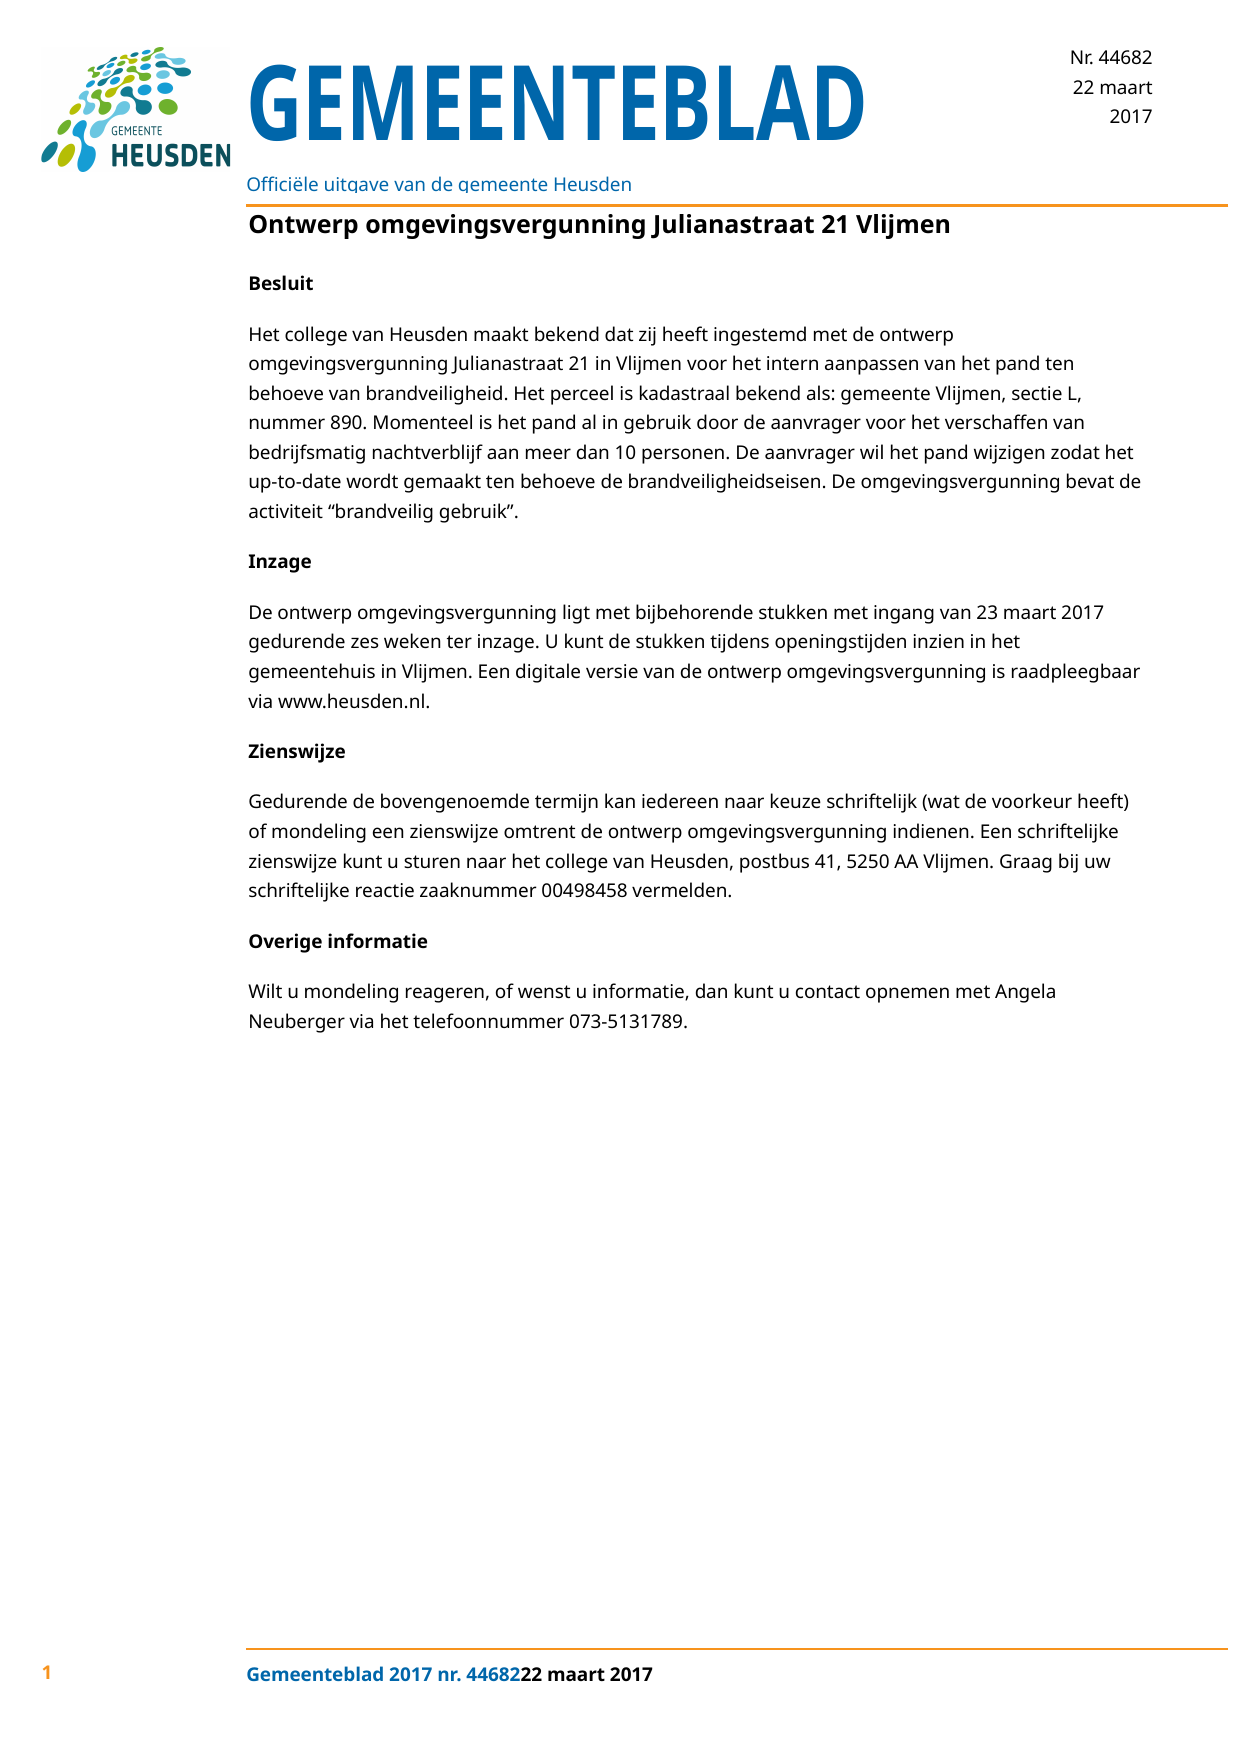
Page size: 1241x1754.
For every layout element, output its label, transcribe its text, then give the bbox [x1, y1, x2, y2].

text Besluit [248, 270, 1152, 296]
text Ontwerp omgevingsvergunning Julianastraat 21 Vlijmen [248, 207, 1152, 241]
text Het college van Heusden maakt bekend dat zij heeft ingestemd met de ontwerp omgevingsvergunning Julianastraat 21 in Vlijmen voor het intern aanpassen van het pand ten behoeve van brandveiligheid. Het perceel is kadastraal bekend als: gemeente Vlijmen, sectie L, nummer 890. Momenteel is het pand al in gebruik door de aanvrager voor het verschaffen van bedrijfsmatig nachtverblijf aan meer dan 10 personen. De aanvrager wil het pand wijzigen zodat het up-to-date wordt gemaakt ten behoeve de brandveiligheidseisen. De omgevingsvergunning bevat de activiteit “brandveilig gebruik”. [248, 321, 1152, 524]
text Overige informatie [248, 928, 1152, 953]
picture [41, 47, 231, 172]
text Wilt u mondeling reageren, of wenst u informatie, dan kunt u contact opnemen met Angela Neuberger via het telefoonnummer 073-5131789. [248, 978, 1152, 1033]
text Inzage [248, 549, 1152, 574]
text Zienswijze [248, 738, 1152, 764]
text Gedurende de bovengenoemde termijn kan iedereen naar keuze schriftelijk (wat de voorkeur heeft) of mondeling een zienswijze omtrent de ontwerp omgevingsvergunning indienen. Een schriftelijke zienswijze kunt u sturen naar het college van Heusden, postbus 41, 5250 AA Vlijmen. Graag bij uw schriftelijke reactie zaaknummer 00498458 vermelden. [248, 789, 1152, 903]
text De ontwerp omgevingsvergunning ligt met bijbehorende stukken met ingang van 23 maart 2017 gedurende zes weken ter inzage. U kunt de stukken tijdens openingstijden inzien in het gemeentehuis in Vlijmen. Een digitale versie van de ontwerp omgevingsvergunning is raadpleegbaar via www.heusden.nl. [248, 599, 1152, 713]
